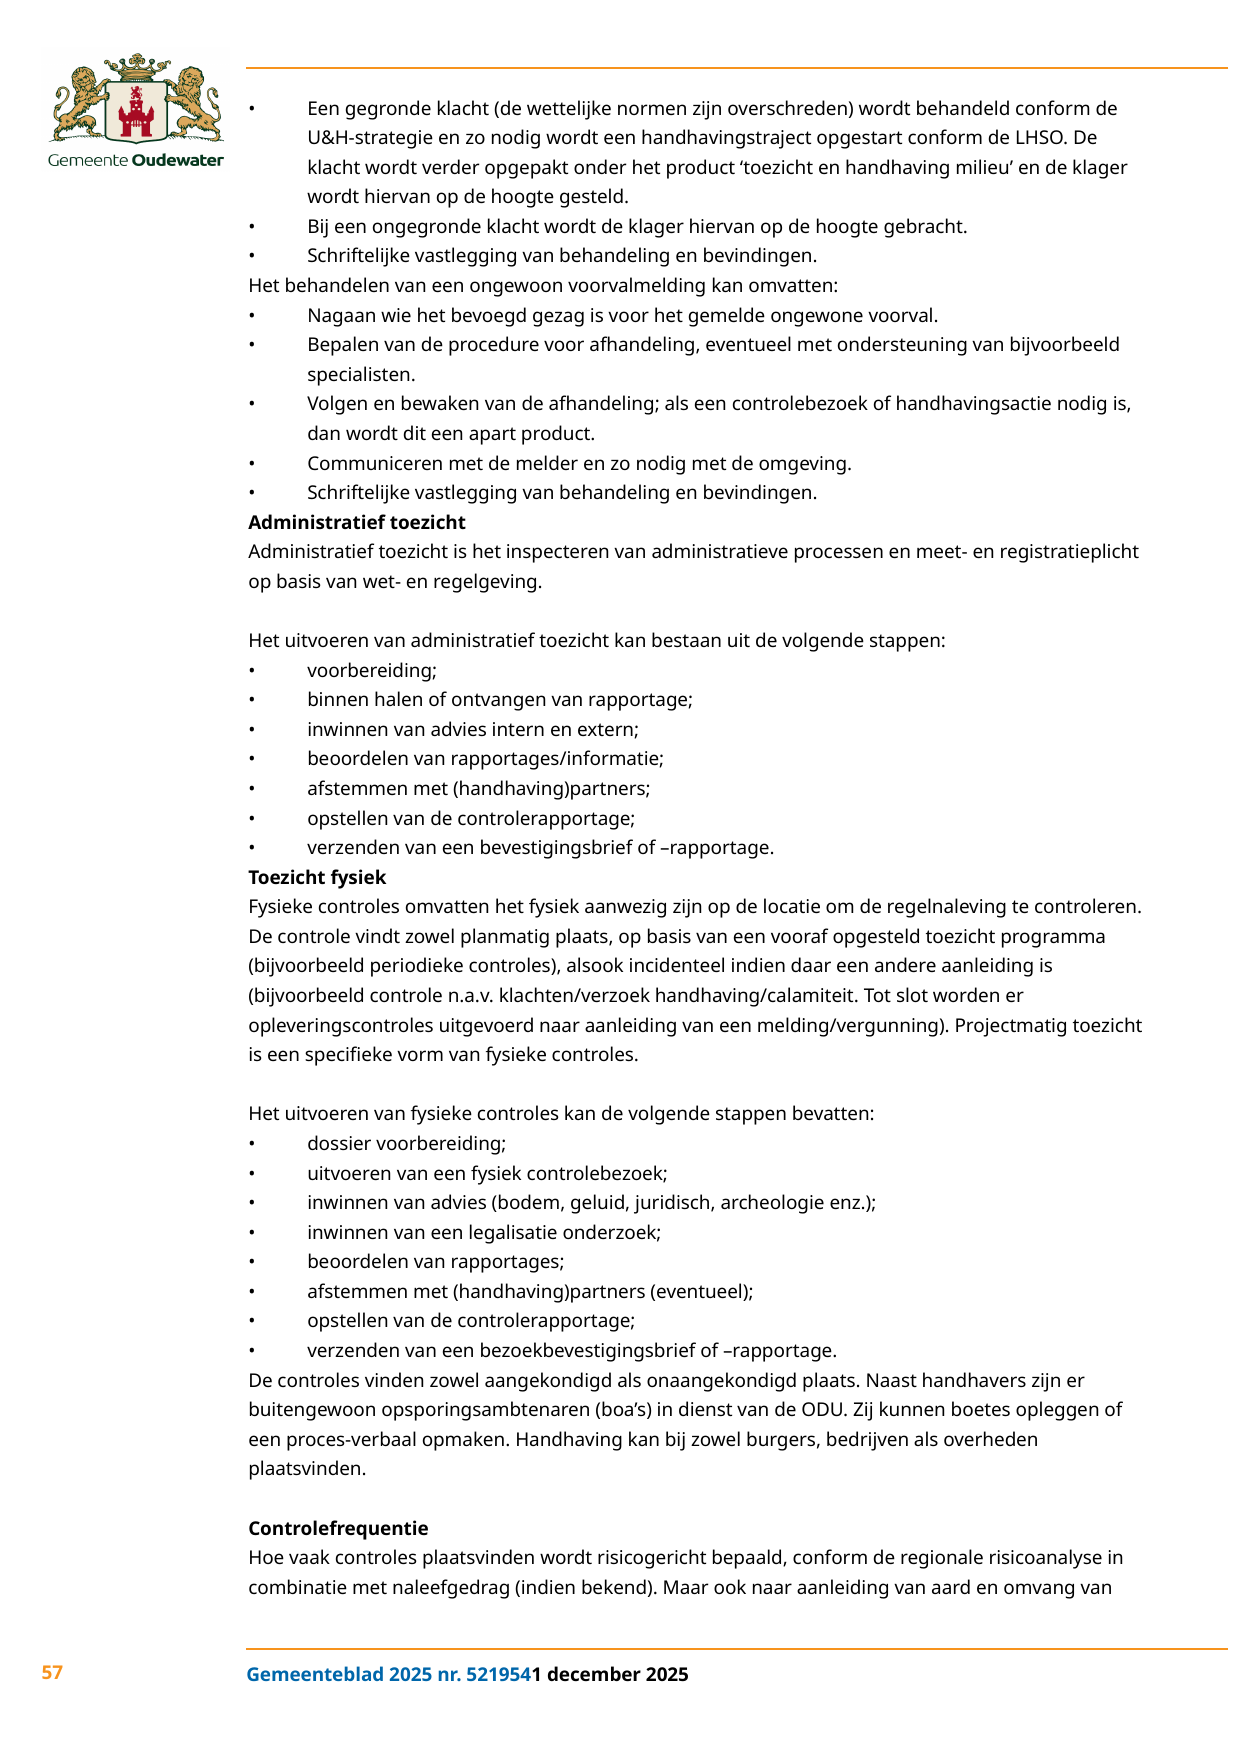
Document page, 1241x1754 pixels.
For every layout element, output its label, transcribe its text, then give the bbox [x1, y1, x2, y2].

list Bepalen van de procedure voor afhandeling, eventueel met ondersteuning van bijvoorbeeld specialisten. [248, 331, 1152, 387]
list inwinnen van advies (bodem, geluid, juridisch, archeologie enz.); [248, 1189, 1152, 1215]
list Bij een ongegronde klacht wordt de klager hiervan op de hoogte gebracht. [248, 213, 1152, 239]
list afstemmen met (handhaving)partners (eventueel); [248, 1278, 1152, 1304]
list opstellen van de controlerapportage; [248, 805, 1152, 831]
list Communiceren met de melder en zo nodig met de omgeving. [248, 450, 1152, 476]
list beoordelen van rapportages; [248, 1248, 1152, 1274]
text Controlefrequentie [248, 1515, 1152, 1541]
list voorbereiding; [248, 657, 1152, 683]
text Hoe vaak controles plaatsvinden wordt risicogericht bepaald, conform de regionale risicoanalyse in combinatie met naleefgedrag (indien bekend). Maar ook naar aanleiding van aard en omvang van [248, 1544, 1152, 1600]
list dossier voorbereiding; [248, 1130, 1152, 1156]
list Nagaan wie het bevoegd gezag is voor het gemelde ongewone voorval. [248, 302, 1152, 328]
list uitvoeren van een fysiek controlebezoek; [248, 1160, 1152, 1186]
picture [41, 47, 231, 172]
text Administratief toezicht is het inspecteren van administratieve processen en meet- en registratieplicht op basis van wet- en regelgeving. [248, 538, 1152, 594]
text Toezicht fysiek [248, 864, 1152, 890]
list inwinnen van advies intern en extern; [248, 716, 1152, 742]
text Het uitvoeren van administratief toezicht kan bestaan uit de volgende stappen: [248, 627, 1152, 653]
text Het uitvoeren van fysieke controles kan de volgende stappen bevatten: [248, 1101, 1152, 1126]
list Schriftelijke vastlegging van behandeling en bevindingen. [248, 243, 1152, 268]
list beoordelen van rapportages/informatie; [248, 746, 1152, 771]
list Volgen en bewaken van de afhandeling; als een controlebezoek of handhavingsactie nodig is, dan wordt dit een apart product. [248, 391, 1152, 446]
list binnen halen of ontvangen van rapportage; [248, 686, 1152, 712]
list verzenden van een bezoekbevestigingsbrief of –rapportage. [248, 1337, 1152, 1363]
list opstellen van de controlerapportage; [248, 1308, 1152, 1333]
list verzenden van een bevestigingsbrief of –rapportage. [248, 834, 1152, 860]
text De controles vinden zowel aangekondigd als onaangekondigd plaats. Naast handhavers zijn er buitengewoon opsporingsambtenaren (boa’s) in dienst van de ODU. Zij kunnen boetes opleggen of een proces-verbaal opmaken. Handhaving kan bij zowel burgers, bedrijven als overheden plaatsvinden. [248, 1367, 1152, 1481]
text Het behandelen van een ongewoon voorvalmelding kan omvatten: [248, 272, 1152, 298]
list inwinnen van een legalisatie onderzoek; [248, 1219, 1152, 1245]
text Fysieke controles omvatten het fysiek aanwezig zijn op de locatie om de regelnaleving te controleren. De controle vindt zowel planmatig plaats, op basis van een vooraf opgesteld toezicht programma (bijvoorbeeld periodieke controles), alsook incidenteel indien daar een andere aanleiding is (bijvoorbeeld controle n.a.v. klachten/verzoek handhaving/calamiteit. Tot slot worden er opleveringscontroles uitgevoerd naar aanleiding van een melding/vergunning). Projectmatig toezicht is een specifieke vorm van fysieke controles. [248, 893, 1152, 1067]
list Schriftelijke vastlegging van behandeling en bevindingen. [248, 479, 1152, 505]
list Een gegronde klacht (de wettelijke normen zijn overschreden) wordt behandeld conform de U&H-strategie en zo nodig wordt een handhavingstraject opgestart conform de LHSO. De klacht wordt verder opgepakt onder het product ‘toezicht en handhaving milieu’ en de klager wordt hiervan op de hoogte gesteld. [248, 95, 1152, 209]
text Administratief toezicht [248, 509, 1152, 535]
list afstemmen met (handhaving)partners; [248, 775, 1152, 801]
